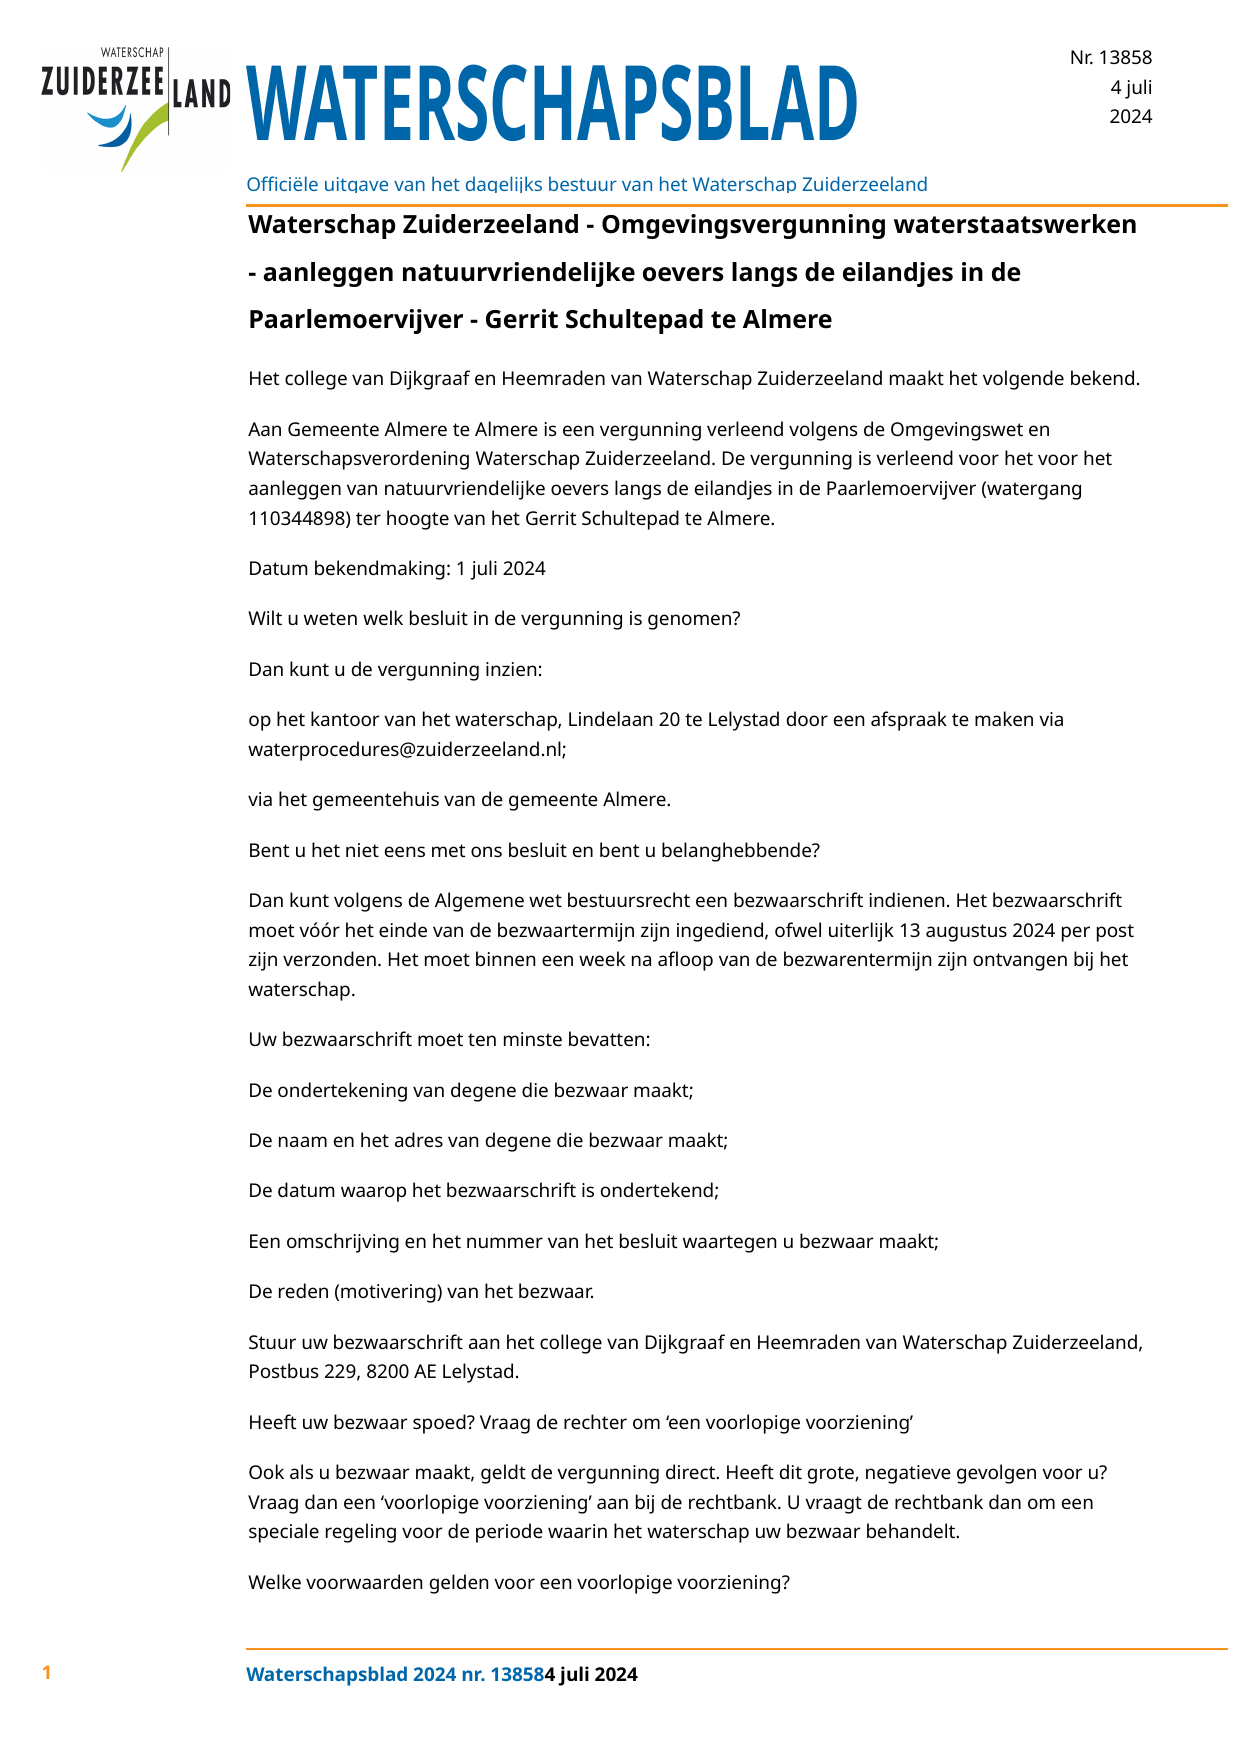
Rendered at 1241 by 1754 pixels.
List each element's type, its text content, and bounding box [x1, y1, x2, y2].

text Dan kunt volgens de Algemene wet bestuursrecht een bezwaarschrift indienen. Het bezwaarschrift moet vóór het einde van de bezwaartermijn zijn ingediend, ofwel uiterlijk 13 augustus 2024 per post zijn verzonden. Het moet binnen een week na afloop van de bezwarentermijn zijn ontvangen bij het waterschap. [248, 887, 1152, 1002]
text via het gemeentehuis van de gemeente Almere. [248, 786, 1152, 812]
text De ondertekening van degene die bezwaar maakt; [248, 1077, 1152, 1102]
text Wilt u weten welk besluit in de vergunning is genomen? [248, 606, 1152, 631]
text Een omschrijving en het nummer van het besluit waartegen u bezwaar maakt; [248, 1228, 1152, 1254]
text Uw bezwaarschrift moet ten minste bevatten: [248, 1026, 1152, 1052]
text Heeft uw bezwaar spoed? Vraag de rechter om ‘een voorlopige voorziening’ [248, 1409, 1152, 1434]
text Aan Gemeente Almere te Almere is een vergunning verleend volgens de Omgevingswet en Waterschapsverordening Waterschap Zuiderzeeland. De vergunning is verleend voor het voor het aanleggen van natuurvriendelijke oevers langs de eilandjes in de Paarlemoervijver (watergang 110344898) ter hoogte van het Gerrit Schultepad te Almere. [248, 416, 1152, 530]
text Welke voorwaarden gelden voor een voorlopige voorziening? [248, 1569, 1152, 1594]
text Waterschap Zuiderzeeland - Omgevingsvergunning waterstaatswerken - aanleggen natuurvriendelijke oevers langs de eilandjes in de Paarlemoervijver - Gerrit Schultepad te Almere [248, 207, 1152, 336]
text Bent u het niet eens met ons besluit en bent u belanghebbende? [248, 837, 1152, 862]
text De datum waarop het bezwaarschrift is ondertekend; [248, 1178, 1152, 1203]
text Dan kunt u de vergunning inzien: [248, 656, 1152, 682]
picture [41, 47, 231, 172]
text Stuur uw bezwaarschrift aan het college van Dijkgraaf en Heemraden van Waterschap Zuiderzeeland, Postbus 229, 8200 AE Lelystad. [248, 1329, 1152, 1384]
text De naam en het adres van degene die bezwaar maakt; [248, 1127, 1152, 1153]
text Ook als u bezwaar maakt, geldt de vergunning direct. Heeft dit grote, negatieve gevolgen voor u? Vraag dan een ‘voorlopige voorziening’ aan bij de rechtbank. U vraagt de rechtbank dan om een speciale regeling voor de periode waarin het waterschap uw bezwaar behandelt. [248, 1459, 1152, 1544]
text Het college van Dijkgraaf en Heemraden van Waterschap Zuiderzeeland maakt het volgende bekend. [248, 366, 1152, 391]
text Datum bekendmaking: 1 juli 2024 [248, 555, 1152, 581]
text op het kantoor van het waterschap, Lindelaan 20 te Lelystad door een afspraak te maken via waterprocedures@zuiderzeeland.nl; [248, 706, 1152, 762]
text De reden (motivering) van het bezwaar. [248, 1278, 1152, 1304]
